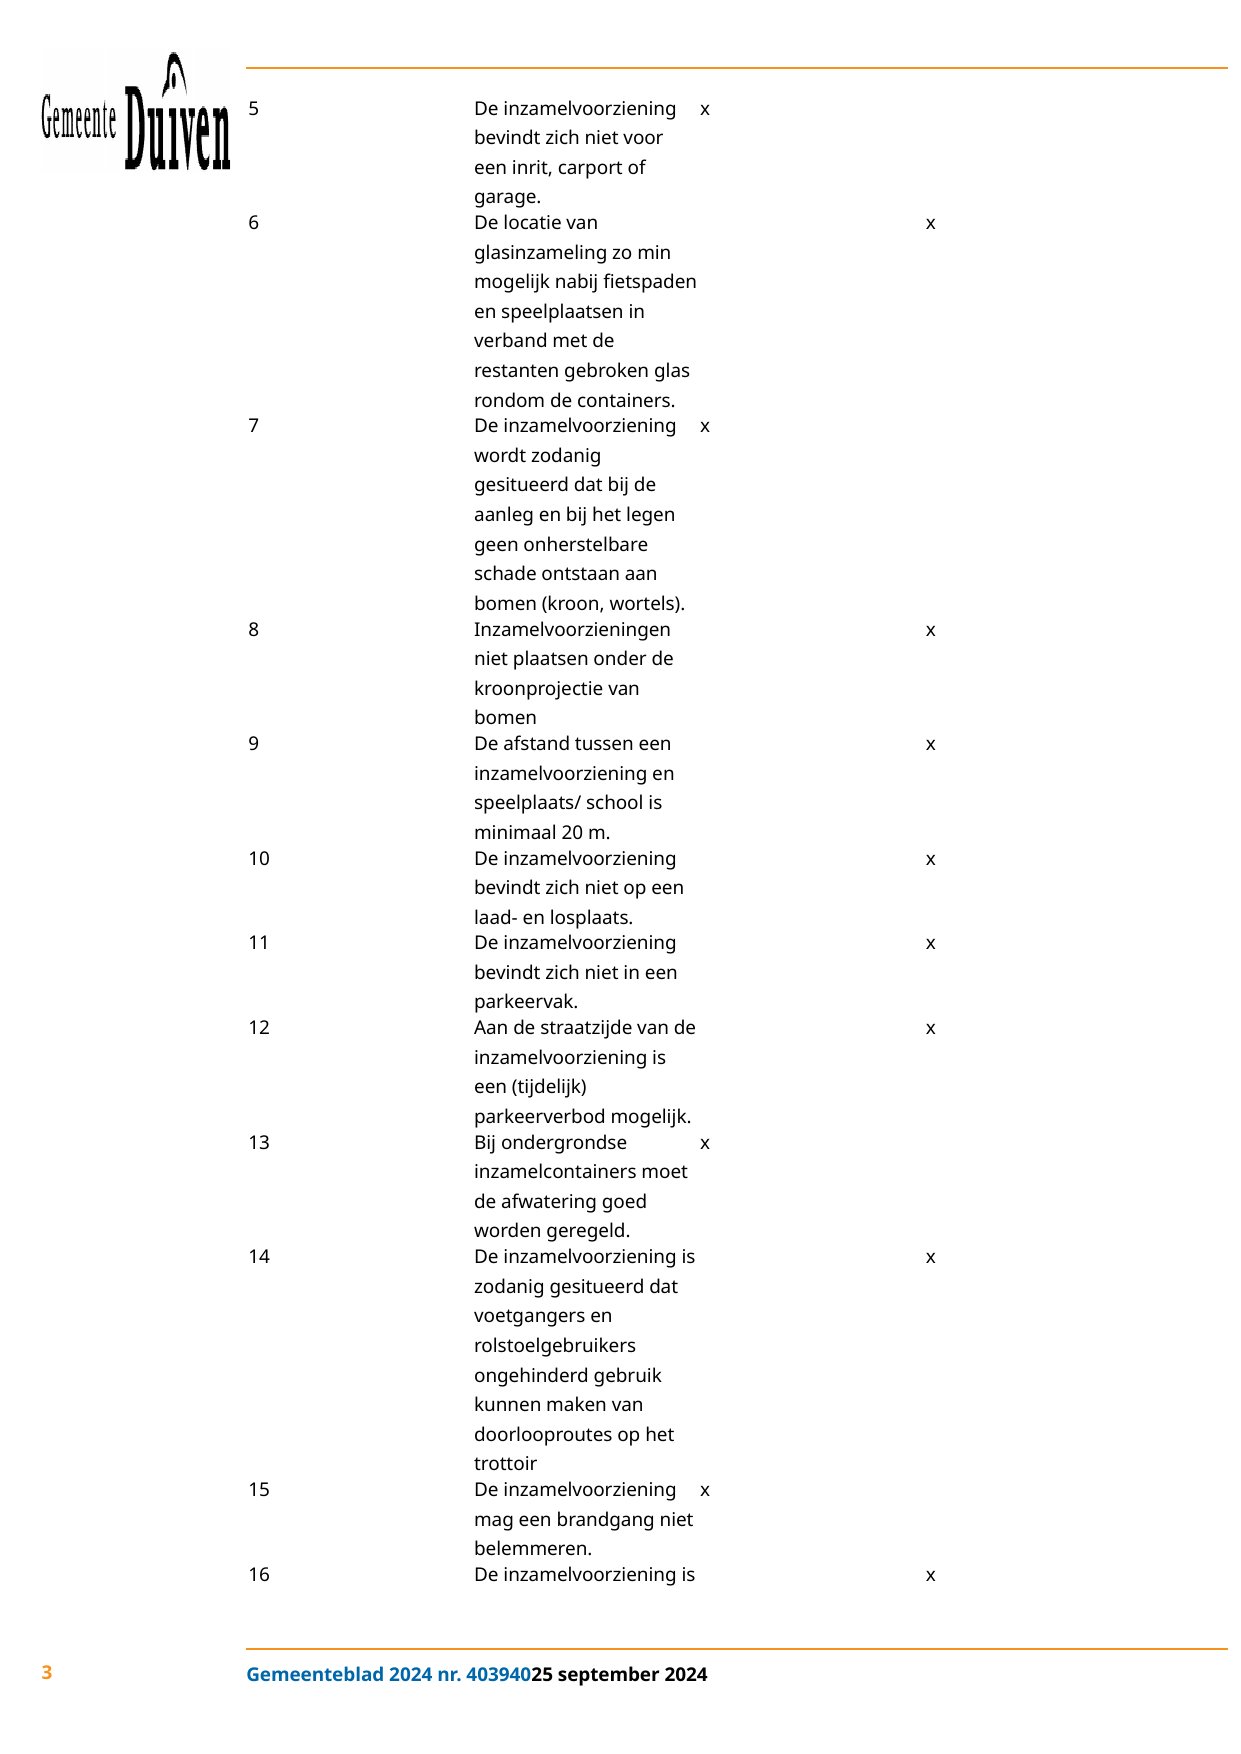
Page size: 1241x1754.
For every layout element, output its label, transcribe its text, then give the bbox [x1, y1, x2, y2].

table_cell 15 [248, 1476, 474, 1561]
table_cell Bij ondergrondse inzamelcontainers moet de afwatering goed worden geregeld. [474, 1129, 700, 1243]
table_cell De inzamelvoorziening bevindt zich niet op een laad- en losplaats. [474, 845, 700, 929]
table_cell [926, 1129, 1152, 1243]
table_cell [700, 209, 926, 412]
picture [41, 47, 231, 172]
table_cell 8 [248, 616, 474, 730]
table_cell x [926, 616, 1152, 730]
table_cell 10 [248, 845, 474, 929]
table_cell 14 [248, 1244, 474, 1476]
table_cell De inzamelvoorziening wordt zodanig gesitueerd dat bij de aanleg en bij het legen geen onherstelbare schade ontstaan aan bomen (kroon, wortels). [474, 413, 700, 616]
table_cell [700, 616, 926, 730]
table_cell x [700, 1129, 926, 1243]
table_cell x [926, 930, 1152, 1014]
table_cell 6 [248, 209, 474, 412]
table_cell [700, 730, 926, 845]
table_cell x [926, 845, 1152, 929]
table_cell 16 [248, 1561, 474, 1587]
table_cell De inzamelvoorziening bevindt zich niet voor een inrit, carport of garage. [474, 95, 700, 209]
table_cell [926, 413, 1152, 616]
table_cell De afstand tussen een inzamelvoorziening en speelplaats/ school is minimaal 20 m. [474, 730, 700, 845]
table_cell De inzamelvoorziening mag een brandgang niet belemmeren. [474, 1476, 700, 1561]
table_cell x [926, 1015, 1152, 1129]
table_cell De inzamelvoorziening is [474, 1561, 700, 1587]
table_cell [700, 1561, 926, 1587]
table_cell [700, 1244, 926, 1476]
table_cell 13 [248, 1129, 474, 1243]
table_cell [926, 95, 1152, 209]
table_cell De locatie van glasinzameling zo min mogelijk nabij fietspaden en speelplaatsen in verband met de restanten gebroken glas rondom de containers. [474, 209, 700, 412]
table_cell Aan de straatzijde van de inzamelvoorziening is een (tijdelijk) parkeerverbod mogelijk. [474, 1015, 700, 1129]
table_cell x [926, 209, 1152, 412]
table_cell x [700, 95, 926, 209]
table_cell 11 [248, 930, 474, 1014]
table_cell [700, 845, 926, 929]
table_cell 5 [248, 95, 474, 209]
table_cell x [926, 1244, 1152, 1476]
table_cell 7 [248, 413, 474, 616]
table_cell 12 [248, 1015, 474, 1129]
table_cell x [700, 413, 926, 616]
table_cell De inzamelvoorziening bevindt zich niet in een parkeervak. [474, 930, 700, 1014]
table_cell 9 [248, 730, 474, 845]
table_cell x [926, 1561, 1152, 1587]
table_cell x [926, 730, 1152, 845]
table_cell Inzamelvoorzieningen niet plaatsen onder de kroonprojectie van bomen [474, 616, 700, 730]
table_cell De inzamelvoorziening is zodanig gesitueerd dat voetgangers en rolstoelgebruikers ongehinderd gebruik kunnen maken van doorlooproutes op het trottoir [474, 1244, 700, 1476]
table_cell [700, 1015, 926, 1129]
table_cell x [700, 1476, 926, 1561]
table_cell [700, 930, 926, 1014]
table_cell [926, 1476, 1152, 1561]
